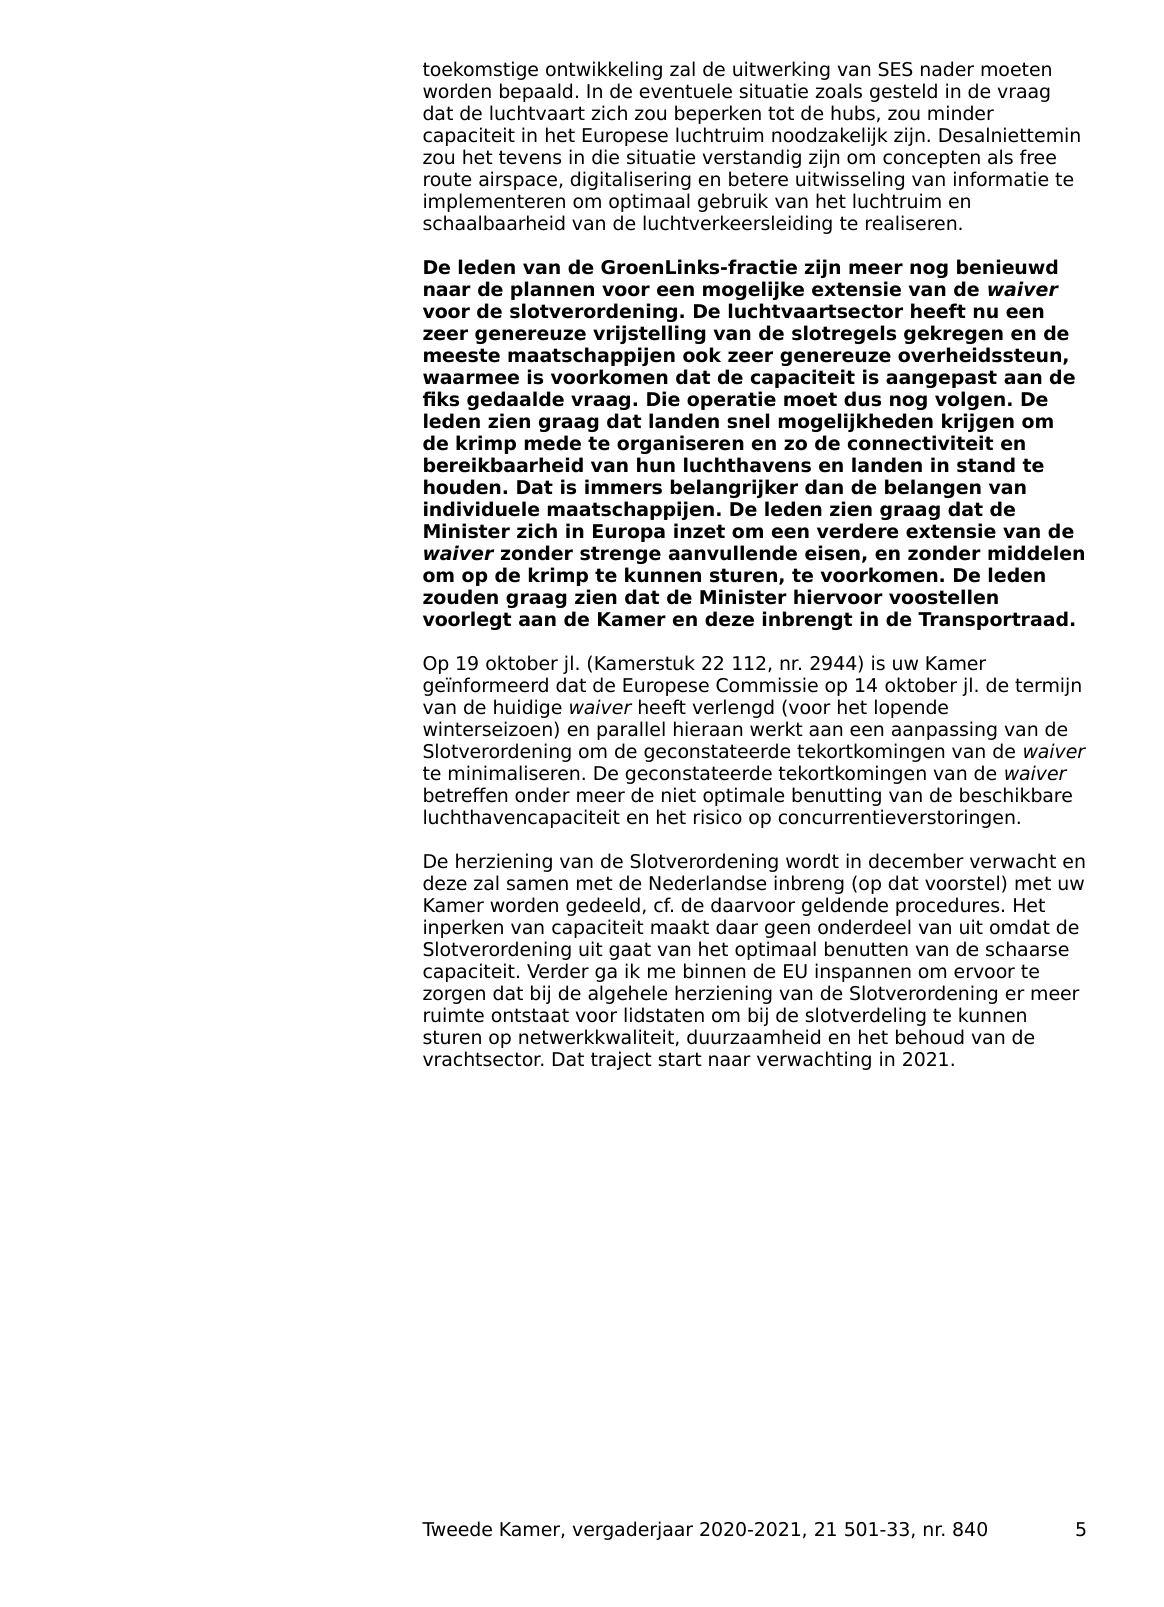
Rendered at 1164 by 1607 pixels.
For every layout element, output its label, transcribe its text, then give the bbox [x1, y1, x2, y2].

text toekomstige ontwikkeling zal de uitwerking van SES nader moeten worden bepaald. In de eventuele situatie zoals gesteld in de vraag dat de luchtvaart zich zou beperken tot de hubs, zou minder capaciteit in het Europese luchtruim noodzakelijk zijn. Desalniettemin zou het tevens in die situatie verstandig zijn om concepten als free route airspace, digitalisering en betere uitwisseling van informatie te implementeren om optimaal gebruik van het luchtruim en schaalbaarheid van de luchtverkeersleiding te realiseren. [422, 59, 1087, 235]
text De leden van de GroenLinks-fractie zijn meer nog benieuwd naar de plannen voor een mogelijke extensie van de waiver voor de slotverordening. De luchtvaartsector heeft nu een zeer genereuze vrijstelling van de slotregels gekregen en de meeste maatschappijen ook zeer genereuze overheidssteun, waarmee is voorkomen dat de capaciteit is aangepast aan de fiks gedaalde vraag. Die operatie moet dus nog volgen. De leden zien graag dat landen snel mogelijkheden krijgen om de krimp mede te organiseren en zo de connectiviteit en bereikbaarheid van hun luchthavens en landen in stand te houden. Dat is immers belangrijker dan de belangen van individuele maatschappijen. De leden zien graag dat de Minister zich in Europa inzet om een verdere extensie van de waiver zonder strenge aanvullende eisen, en zonder middelen om op de krimp te kunnen sturen, te voorkomen. De leden zouden graag zien dat de Minister hiervoor voostellen voorlegt aan de Kamer en deze inbrengt in de Transportraad. [422, 257, 1087, 631]
text De herziening van de Slotverordening wordt in december verwacht en deze zal samen met de Nederlandse inbreng (op dat voorstel) met uw Kamer worden gedeeld, cf. de daarvoor geldende procedures. Het inperken van capaciteit maakt daar geen onderdeel van uit omdat de Slotverordening uit gaat van het optimaal benutten van de schaarse capaciteit. Verder ga ik me binnen de EU inspannen om ervoor te zorgen dat bij de algehele herziening van de Slotverordening er meer ruimte ontstaat voor lidstaten om bij de slotverdeling te kunnen sturen op netwerkkwaliteit, duurzaamheid en het behoud van de vrachtsector. Dat traject start naar verwachting in 2021. [422, 851, 1087, 1071]
text Op 19 oktober jl. (Kamerstuk 22 112, nr. 2944) is uw Kamer geïnformeerd dat de Europese Commissie op 14 oktober jl. de termijn van de huidige waiver heeft verlengd (voor het lopende winterseizoen) en parallel hieraan werkt aan een aanpassing van de Slotverordening om de geconstateerde tekortkomingen van de waiver te minimaliseren. De geconstateerde tekortkomingen van de waiver betreffen onder meer de niet optimale benutting van de beschikbare luchthavencapaciteit en het risico op concurrentieverstoringen. [422, 653, 1087, 829]
